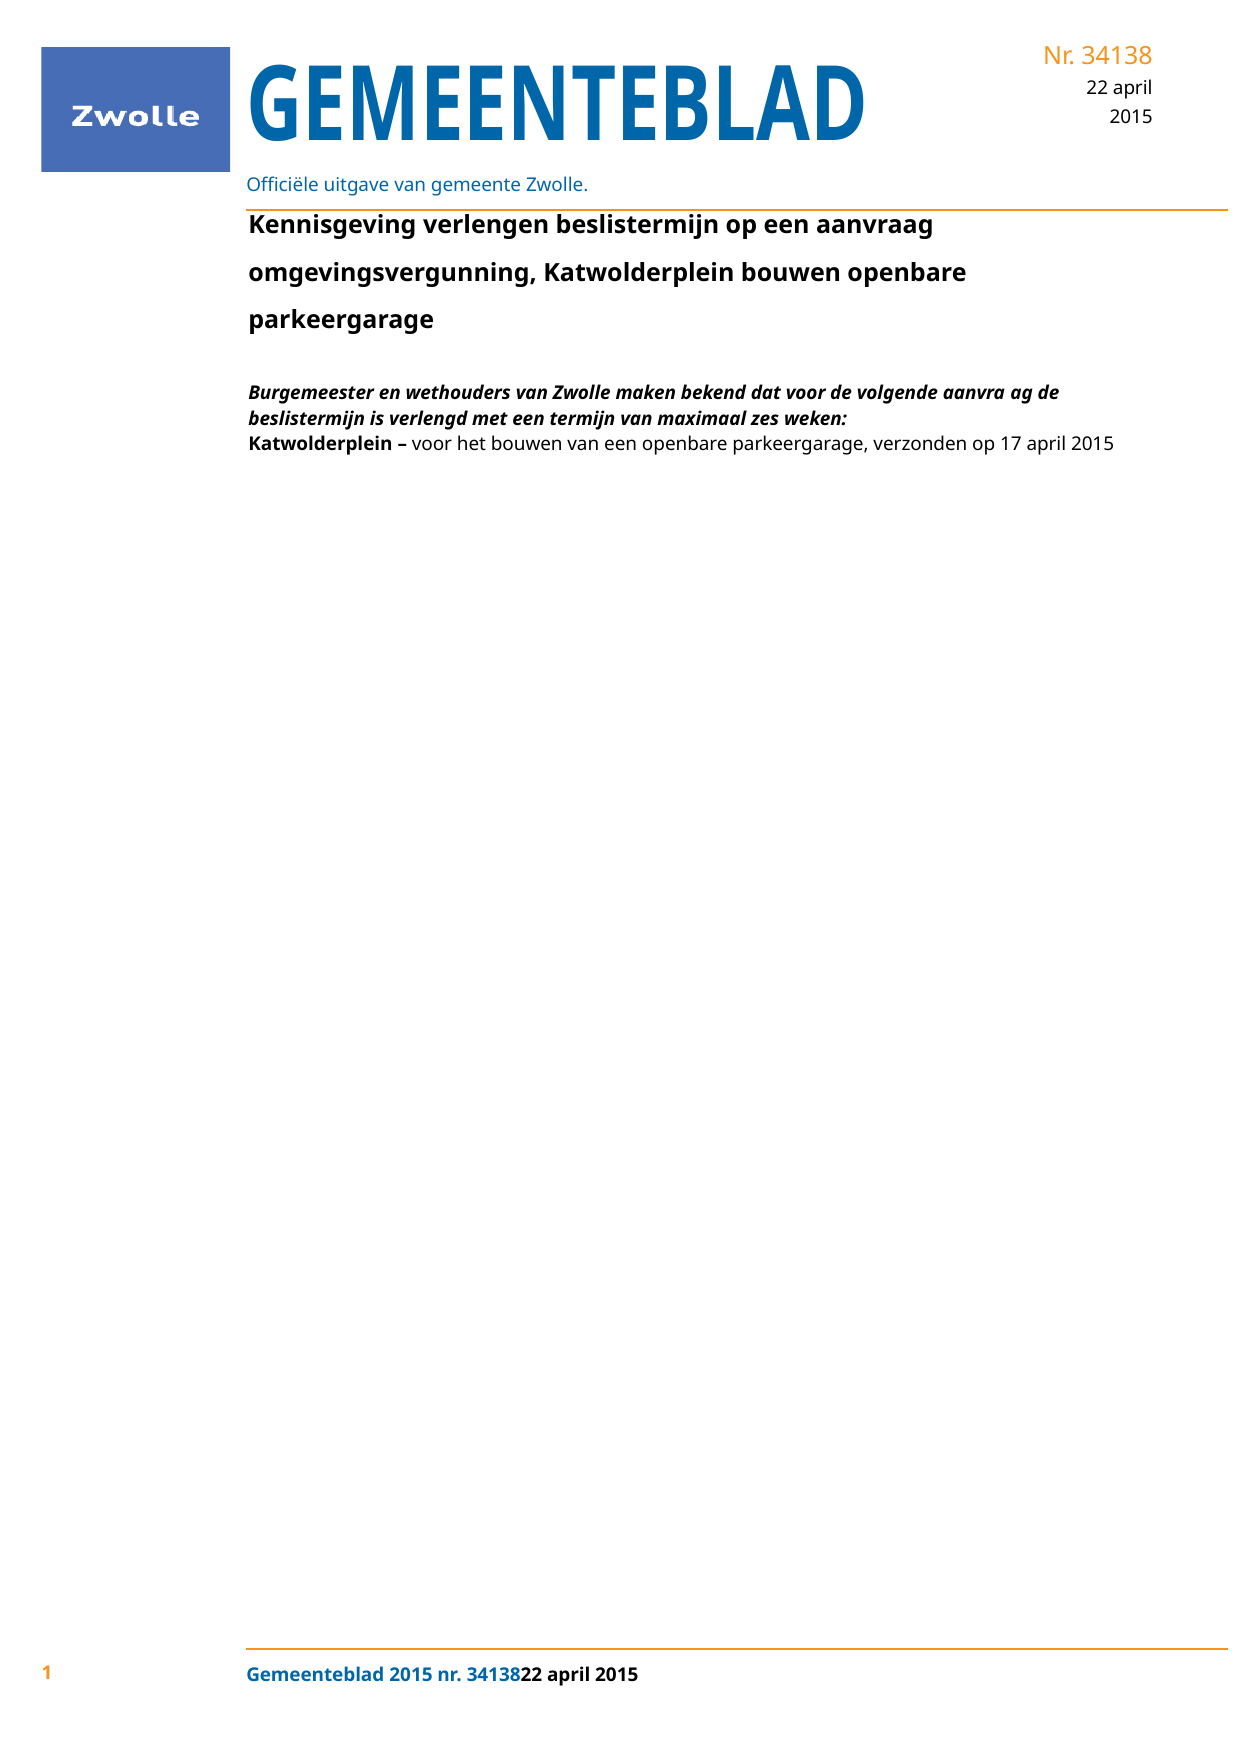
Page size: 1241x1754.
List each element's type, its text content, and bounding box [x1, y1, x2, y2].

picture [41, 47, 231, 172]
text Katwolderplein – voor het bouwen van een openbare parkeergarage, verzonden op 17 april 2015 [248, 431, 1152, 456]
text Burgemeester en wethouders van Zwolle maken bekend dat voor de volgende aanvra ag de beslistermijn is verlengd met een termijn van maximaal zes weken: [248, 379, 1152, 431]
text Kennisgeving verlengen beslistermijn op een aanvraag omgevingsvergunning, Katwolderplein bouwen openbare parkeergarage [248, 211, 1152, 336]
